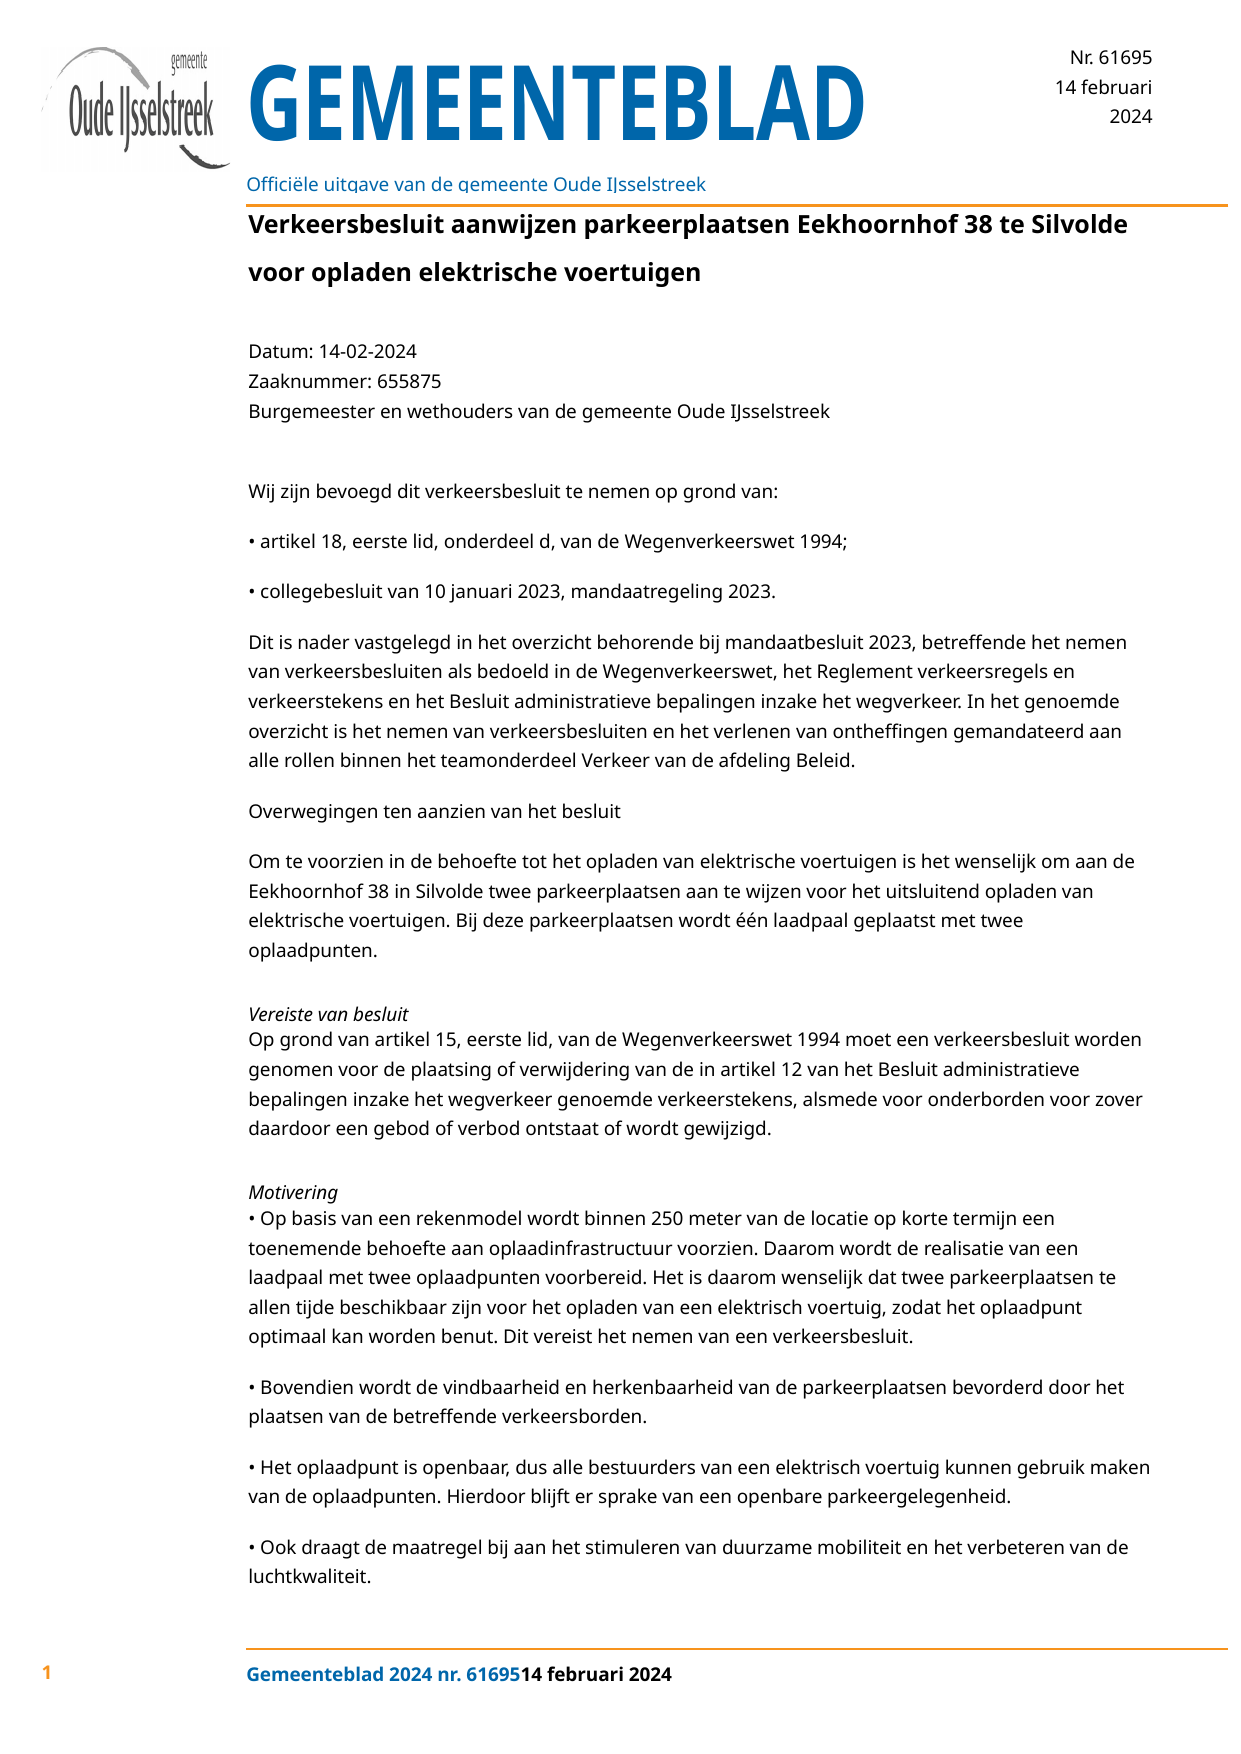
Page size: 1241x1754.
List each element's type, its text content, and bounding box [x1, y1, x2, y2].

text • collegebesluit van 10 januari 2023, mandaatregeling 2023. [248, 579, 1152, 604]
text Op grond van artikel 15, eerste lid, van de Wegenverkeerswet 1994 moet een verkeersbesluit worden genomen voor de plaatsing of verwijdering van de in artikel 12 van het Besluit administratieve bepalingen inzake het wegverkeer genoemde verkeerstekens, alsmede voor onderborden voor zover daardoor een gebod of verbod ontstaat of wordt gewijzigd. [248, 1027, 1152, 1141]
picture [41, 47, 231, 172]
text Motivering [248, 1179, 1152, 1205]
text Dit is nader vastgelegd in het overzicht behorende bij mandaatbesluit 2023, betreffende het nemen van verkeersbesluiten als bedoeld in de Wegenverkeerswet, het Reglement verkeersregels en verkeerstekens en het Besluit administratieve bepalingen inzake het wegverkeer. In het genoemde overzicht is het nemen van verkeersbesluiten en het verlenen van ontheffingen gemandateerd aan alle rollen binnen het teamonderdeel Verkeer van de afdeling Beleid. [248, 629, 1152, 773]
text Verkeersbesluit aanwijzen parkeerplaatsen Eekhoornhof 38 te Silvolde voor opladen elektrische voertuigen [248, 207, 1152, 288]
text • Ook draagt de maatregel bij aan het stimuleren van duurzame mobiliteit en het verbeteren van de luchtkwaliteit. [248, 1534, 1152, 1589]
text Om te voorzien in de behoefte tot het opladen van elektrische voertuigen is het wenselijk om aan de Eekhoornhof 38 in Silvolde twee parkeerplaatsen aan te wijzen voor het uitsluitend opladen van elektrische voertuigen. Bij deze parkeerplaatsen wordt één laadpaal geplaatst met twee oplaadpunten. [248, 848, 1152, 963]
text • Het oplaadpunt is openbaar, dus alle bestuurders van een elektrisch voertuig kunnen gebruik maken van de oplaadpunten. Hierdoor blijft er sprake van een openbare parkeergelegenheid. [248, 1454, 1152, 1509]
text • Bovendien wordt de vindbaarheid en herkenbaarheid van de parkeerplaatsen bevorderd door het plaatsen van de betreffende verkeersborden. [248, 1374, 1152, 1429]
text • Op basis van een rekenmodel wordt binnen 250 meter van de locatie op korte termijn een toenemende behoefte aan oplaadinfrastructuur voorzien. Daarom wordt de realisatie van een laadpaal met twee oplaadpunten voorbereid. Het is daarom wenselijk dat twee parkeerplaatsen te allen tijde beschikbaar zijn voor het opladen van een elektrisch voertuig, zodat het oplaadpunt optimaal kan worden benut. Dit vereist het nemen van een verkeersbesluit. [248, 1205, 1152, 1349]
text Vereiste van besluit [248, 1001, 1152, 1027]
text Overwegingen ten aanzien van het besluit [248, 798, 1152, 823]
text Wij zijn bevoegd dit verkeersbesluit te nemen op grond van: [248, 478, 1152, 503]
text Datum: 14-02-2024 [248, 339, 1152, 364]
text Burgemeester en wethouders van de gemeente Oude IJsselstreek [248, 398, 1152, 423]
text • artikel 18, eerste lid, onderdeel d, van de Wegenverkeerswet 1994; [248, 528, 1152, 554]
text Zaaknummer: 655875 [248, 368, 1152, 394]
